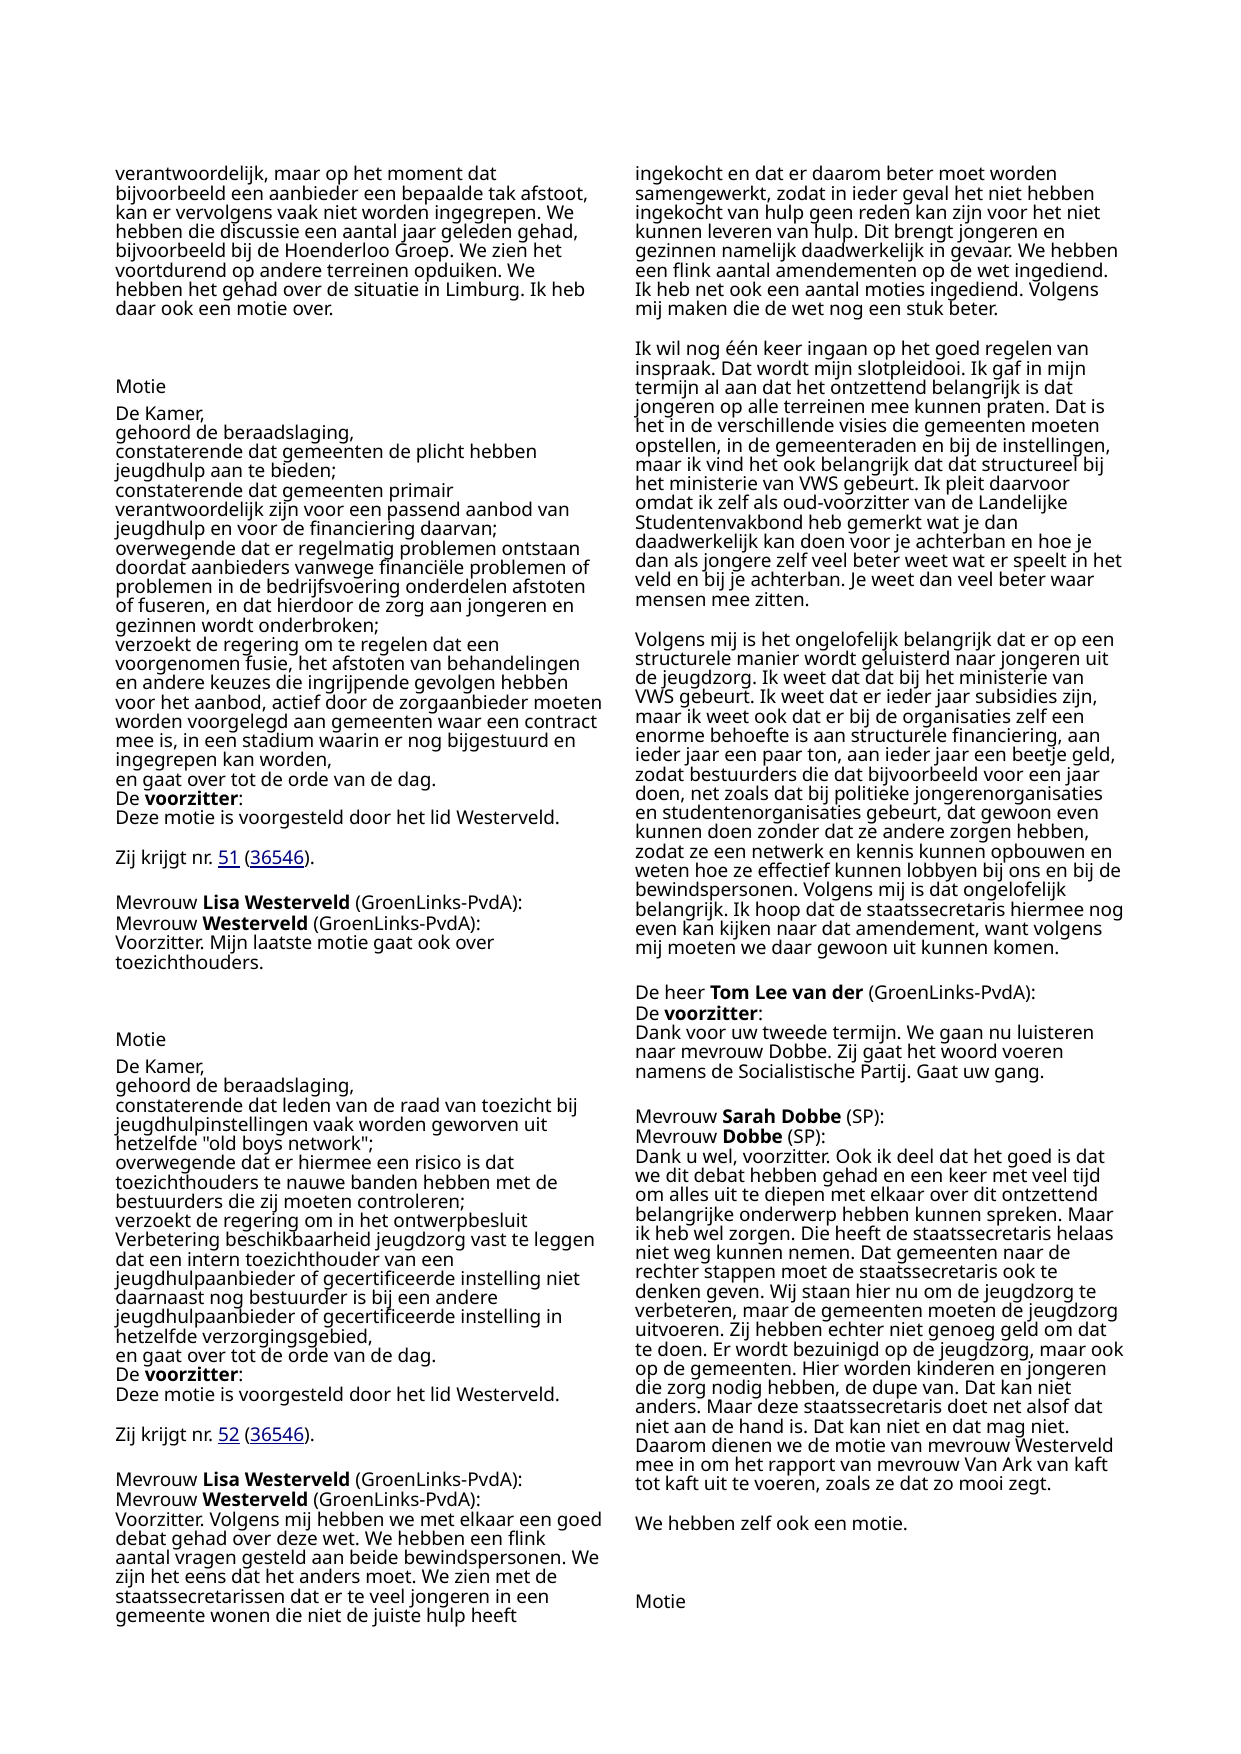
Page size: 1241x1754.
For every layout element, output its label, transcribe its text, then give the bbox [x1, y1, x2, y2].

text Motie [635, 1588, 1125, 1614]
text Voorzitter. Volgens mij hebben we met elkaar een goed debat gehad over deze wet. We hebben een flink aantal vragen gesteld aan beide bewindspersonen. We zijn het eens dat het anders moet. We zien met de staatssecretarissen dat er te veel jongeren in een gemeente wonen die niet de juiste hulp heeft [115, 1511, 605, 1626]
text Dank voor uw tweede termijn. We gaan nu luisteren naar mevrouw Dobbe. Zij gaat het woord voeren namens de Socialistische Partij. Gaat uw gang. [635, 1024, 1125, 1082]
text Deze motie is voorgesteld door het lid Westerveld. [115, 1386, 605, 1405]
text Mevrouw Westerveld (GroenLinks-PvdA): [115, 1491, 605, 1511]
text overwegende dat er hiermee een risico is dat toezichthouders te nauwe banden hebben met de bestuurders die zij moeten controleren; [115, 1154, 605, 1212]
text Zij krijgt nr. 52 (36546). [115, 1426, 605, 1445]
text Ik wil nog één keer ingaan op het goed regelen van inspraak. Dat wordt mijn slotpleidooi. Ik gaf in mijn termijn al aan dat het ontzettend belangrijk is dat jongeren op alle terreinen mee kunnen praten. Dat is het in de verschillende visies die gemeenten moeten opstellen, in de gemeenteraden en bij de instellingen, maar ik vind het ook belangrijk dat dat structureel bij het ministerie van VWS gebeurt. Ik pleit daarvoor omdat ik zelf als oud-voorzitter van de Landelijke Studentenvakbond heb gemerkt wat je dan daadwerkelijk kan doen voor je achterban en hoe je dan als jongere zelf veel beter weet wat er speelt in het veld en bij je achterban. Je weet dan veel beter waar mensen mee zitten. [635, 340, 1125, 610]
text constaterende dat gemeenten de plicht hebben jeugdhulp aan te bieden; [115, 443, 605, 482]
text gehoord de beraadslaging, [115, 1077, 605, 1097]
text constaterende dat gemeenten primair verantwoordelijk zijn voor een passend aanbod van jeugdhulp en voor de financiering daarvan; [115, 482, 605, 539]
text verzoekt de regering om te regelen dat een voorgenomen fusie, het afstoten van behandelingen en andere keuzes die ingrijpende gevolgen hebben voor het aanbod, actief door de zorgaanbieder moeten worden voorgelegd aan gemeenten waar een contract mee is, in een stadium waarin er nog bijgestuurd en ingegrepen kan worden, [115, 636, 605, 771]
text verantwoordelijk, maar op het moment dat bijvoorbeeld een aanbieder een bepaalde tak afstoot, kan er vervolgens vaak niet worden ingegrepen. We hebben die discussie een aantal jaar geleden gehad, bijvoorbeeld bij de Hoenderloo Groep. We zien het voortdurend op andere terreinen opduiken. We hebben het gehad over de situatie in Limburg. Ik heb daar ook een motie over. [115, 165, 605, 319]
text Mevrouw Dobbe (SP): [635, 1128, 1125, 1148]
text en gaat over tot de orde van de dag. [115, 771, 605, 790]
text Mevrouw Lisa Westerveld (GroenLinks-PvdA): [115, 889, 605, 915]
text Mevrouw Sarah Dobbe (SP): [635, 1103, 1125, 1128]
text ingekocht en dat er daarom beter moet worden samengewerkt, zodat in ieder geval het niet hebben ingekocht van hulp geen reden kan zijn voor het niet kunnen leveren van hulp. Dit brengt jongeren en gezinnen namelijk daadwerkelijk in gevaar. We hebben een flink aantal amendementen op de wet ingediend. Ik heb net ook een aantal moties ingediend. Volgens mij maken die de wet nog een stuk beter. [635, 165, 1125, 319]
text overwegende dat er regelmatig problemen ontstaan doordat aanbieders vanwege financiële problemen of problemen in de bedrijfsvoering onderdelen afstoten of fuseren, en dat hierdoor de zorg aan jongeren en gezinnen wordt onderbroken; [115, 539, 605, 636]
text Mevrouw Westerveld (GroenLinks-PvdA): [115, 915, 605, 934]
text gehoord de beraadslaging, [115, 424, 605, 443]
text Zij krijgt nr. 51 (36546). [115, 849, 605, 868]
text De voorzitter: [635, 1005, 1125, 1024]
text De voorzitter: [115, 790, 605, 809]
text Volgens mij is het ongelofelijk belangrijk dat er op een structurele manier wordt geluisterd naar jongeren uit de jeugdzorg. Ik weet dat dat bij het ministerie van VWS gebeurt. Ik weet dat er ieder jaar subsidies zijn, maar ik weet ook dat er bij de organisaties zelf een enorme behoefte is aan structurele financiering, aan ieder jaar een paar ton, aan ieder jaar een beetje geld, zodat bestuurders die dat bijvoorbeeld voor een jaar doen, net zoals dat bij politieke jongerenorganisaties en studentenorganisaties gebeurt, dat gewoon even kunnen doen zonder dat ze andere zorgen hebben, zodat ze een netwerk en kennis kunnen opbouwen en weten hoe ze effectief kunnen lobbyen bij ons en bij de bewindspersonen. Volgens mij is dat ongelofelijk belangrijk. Ik hoop dat de staatssecretaris hiermee nog even kan kijken naar dat amendement, want volgens mij moeten we daar gewoon uit kunnen komen. [635, 631, 1125, 958]
text Deze motie is voorgesteld door het lid Westerveld. [115, 809, 605, 828]
text en gaat over tot de orde van de dag. [115, 1347, 605, 1366]
text verzoekt de regering om in het ontwerpbesluit Verbetering beschikbaarheid jeugdzorg vast te leggen dat een intern toezichthouder van een jeugdhulpaanbieder of gecertificeerde instelling niet daarnaast nog bestuurder is bij een andere jeugdhulpaanbieder of gecertificeerde instelling in hetzelfde verzorgingsgebied, [115, 1212, 605, 1347]
text Motie [115, 373, 605, 399]
text Dank u wel, voorzitter. Ook ik deel dat het goed is dat we dit debat hebben gehad en een keer met veel tijd om alles uit te diepen met elkaar over dit ontzettend belangrijke onderwerp hebben kunnen spreken. Maar ik heb wel zorgen. Die heeft de staatssecretaris helaas niet weg kunnen nemen. Dat gemeenten naar de rechter stappen moet de staatssecretaris ook te denken geven. Wij staan hier nu om de jeugdzorg te verbeteren, maar de gemeenten moeten de jeugdzorg uitvoeren. Zij hebben echter niet genoeg geld om dat te doen. Er wordt bezuinigd op de jeugdzorg, maar ook op de gemeenten. Hier worden kinderen en jongeren die zorg nodig hebben, de dupe van. Dat kan niet anders. Maar deze staatssecretaris doet net alsof dat niet aan de hand is. Dat kan niet en dat mag niet. Daarom dienen we de motie van mevrouw Westerveld mee in om het rapport van mevrouw Van Ark van kaft tot kaft uit te voeren, zoals ze dat zo mooi zegt. [635, 1148, 1125, 1495]
text De Kamer, [115, 404, 605, 424]
text De heer Tom Lee van der (GroenLinks-PvdA): [635, 979, 1125, 1005]
text constaterende dat leden van de raad van toezicht bij jeugdhulpinstellingen vaak worden geworven uit hetzelfde "old boys network"; [115, 1097, 605, 1154]
text We hebben zelf ook een motie. [635, 1515, 1125, 1535]
text Motie [115, 1026, 605, 1052]
text Voorzitter. Mijn laatste motie gaat ook over toezichthouders. [115, 934, 605, 973]
text De Kamer, [115, 1058, 605, 1077]
text Mevrouw Lisa Westerveld (GroenLinks-PvdA): [115, 1466, 605, 1491]
text De voorzitter: [115, 1366, 605, 1386]
